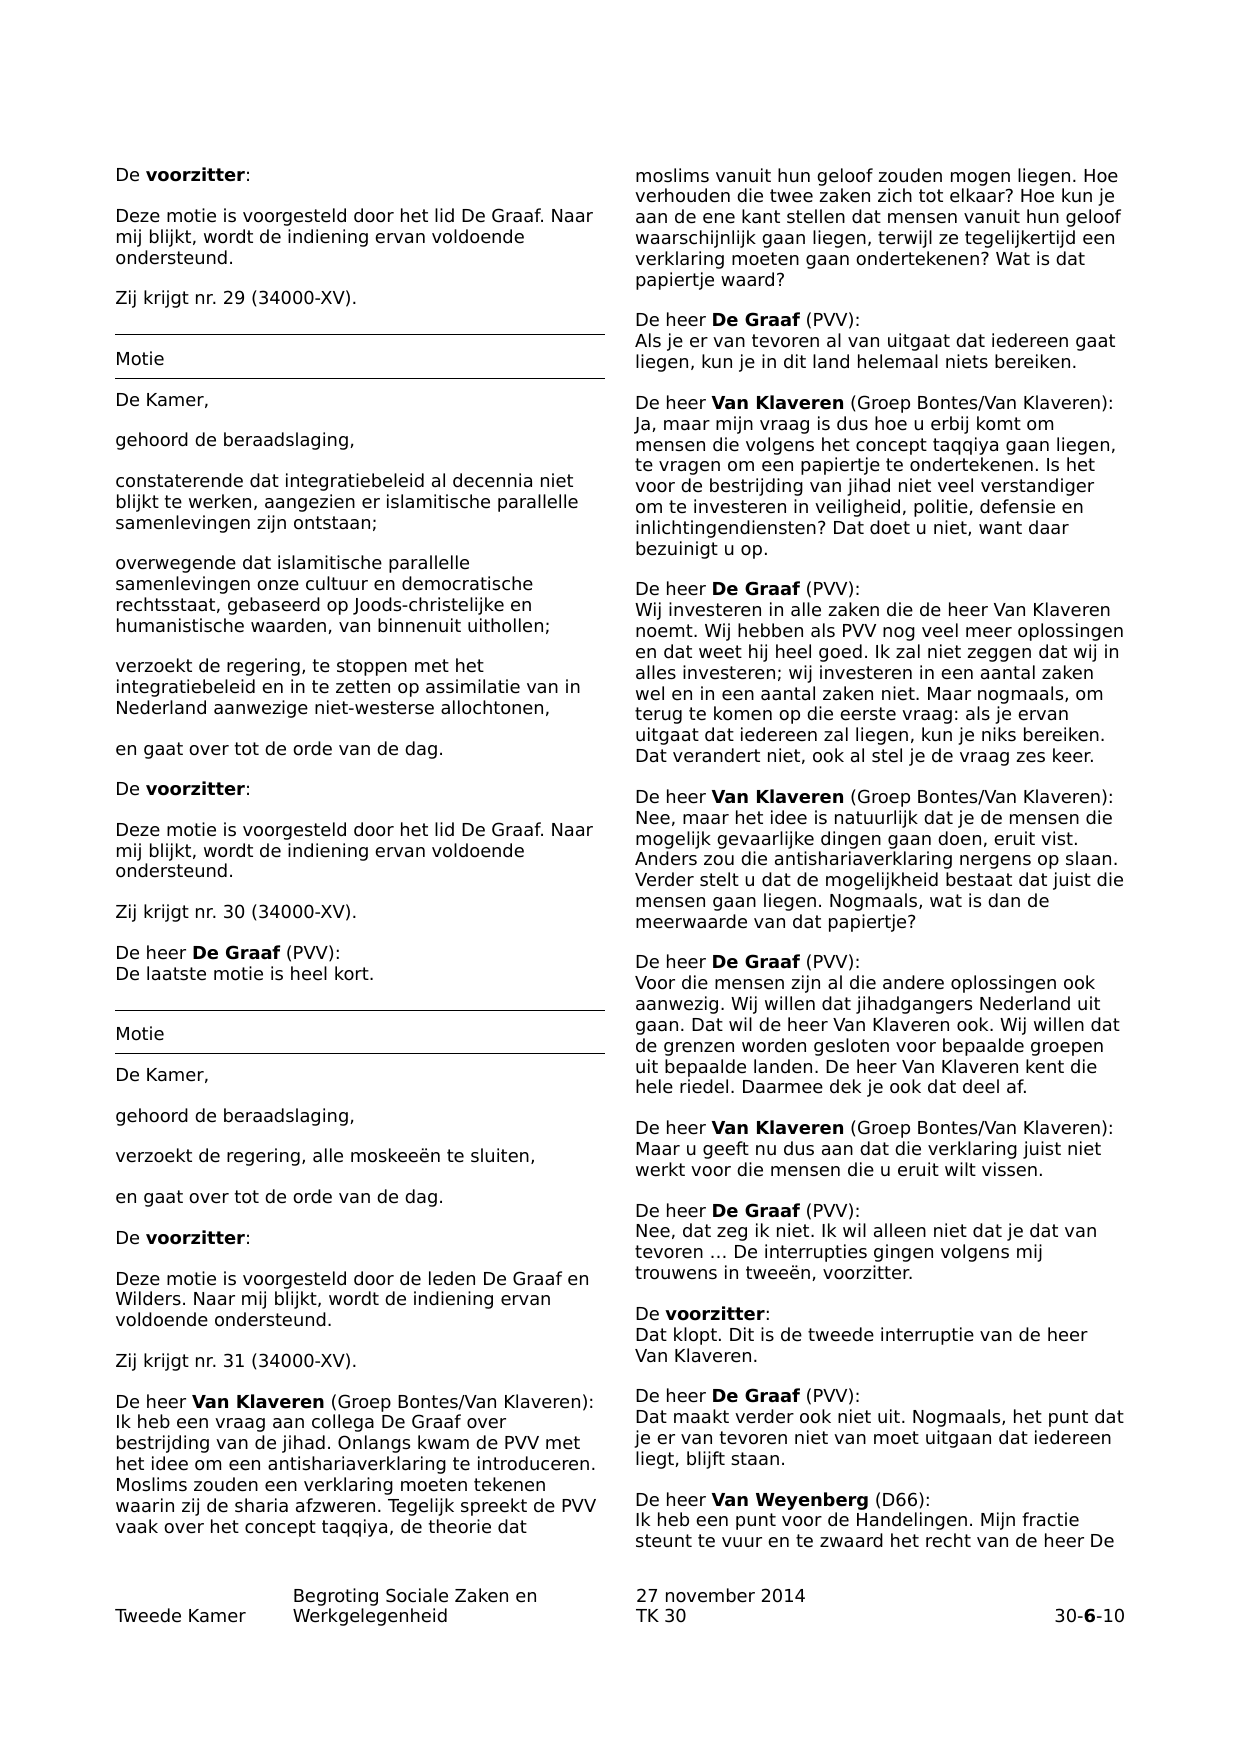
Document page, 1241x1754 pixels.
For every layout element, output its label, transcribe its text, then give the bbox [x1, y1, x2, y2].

text Als je er van tevoren al van uitgaat dat iedereen gaat liegen, kun je in dit land helemaal niets bereiken. [635, 331, 1125, 373]
text gehoord de beraadslaging, [115, 430, 605, 451]
text Voor die mensen zijn al die andere oplossingen ook aanwezig. Wij willen dat jihadgangers Nederland uit gaan. Dat wil de heer Van Klaveren ook. Wij willen dat de grenzen worden gesloten voor bepaalde groepen uit bepaalde landen. De heer Van Klaveren kent die hele riedel. Daarmee dek je ook dat deel af. [635, 973, 1125, 1098]
text De heer Van Klaveren (Groep Bontes/Van Klaveren): [635, 393, 1125, 413]
text Dat maakt verder ook niet uit. Nogmaals, het punt dat je er van tevoren niet van moet uitgaan dat iedereen liegt, blijft staan. [635, 1407, 1125, 1469]
text Motie [115, 349, 605, 369]
text De heer Van Klaveren (Groep Bontes/Van Klaveren): [115, 1391, 605, 1412]
text De Kamer, [115, 389, 605, 410]
text Zij krijgt nr. 29 (34000-XV). [115, 288, 605, 309]
text gehoord de beraadslaging, [115, 1106, 605, 1126]
text Maar u geeft nu dus aan dat die verklaring juist niet werkt voor die mensen die u eruit wilt vissen. [635, 1139, 1125, 1181]
text Ja, maar mijn vraag is dus hoe u erbij komt om mensen die volgens het concept taqqiya gaan liegen, te vragen om een papiertje te ondertekenen. Is het voor de bestrijding van jihad niet veel verstandiger om te investeren in veiligheid, politie, defensie en inlichtingendiensten? Dat doet u niet, want daar bezuinigt u op. [635, 413, 1125, 559]
text Motie [115, 1024, 605, 1045]
text moslims vanuit hun geloof zouden mogen liegen. Hoe verhouden die twee zaken zich tot elkaar? Hoe kun je aan de ene kant stellen dat mensen vanuit hun geloof waarschijnlijk gaan liegen, terwijl ze tegelijkertijd een verklaring moeten gaan ondertekenen? Wat is dat papiertje waard? [635, 165, 1125, 290]
text De heer De Graaf (PVV): [115, 943, 605, 963]
text De voorzitter: [115, 779, 605, 800]
text en gaat over tot de orde van de dag. [115, 1187, 605, 1208]
text Deze motie is voorgesteld door het lid De Graaf. Naar mij blijkt, wordt de indiening ervan voldoende ondersteund. [115, 206, 605, 268]
text overwegende dat islamitische parallelle samenlevingen onze cultuur en democratische rechtsstaat, gebaseerd op Joods-christelijke en humanistische waarden, van binnenuit uithollen; [115, 553, 605, 636]
text Zij krijgt nr. 31 (34000-XV). [115, 1351, 605, 1371]
text De laatste motie is heel kort. [115, 963, 605, 984]
text Wij investeren in alle zaken die de heer Van Klaveren noemt. Wij hebben als PVV nog veel meer oplossingen en dat weet hij heel goed. Ik zal niet zeggen dat wij in alles investeren; wij investeren in een aantal zaken wel en in een aantal zaken niet. Maar nogmaals, om terug te komen op die eerste vraag: als je ervan uitgaat dat iedereen zal liegen, kun je niks bereiken. Dat verandert niet, ook al stel je de vraag zes keer. [635, 600, 1125, 767]
text Zij krijgt nr. 30 (34000-XV). [115, 902, 605, 923]
text Nee, maar het idee is natuurlijk dat je de mensen die mogelijk gevaarlijke dingen gaan doen, eruit vist. Anders zou die antishariaverklaring nergens op slaan. Verder stelt u dat de mogelijkheid bestaat dat juist die mensen gaan liegen. Nogmaals, wat is dan de meerwaarde van dat papiertje? [635, 807, 1125, 932]
text Ik heb een punt voor de Handelingen. Mijn fractie steunt te vuur en te zwaard het recht van de heer De [635, 1510, 1125, 1552]
text Nee, dat zeg ik niet. Ik wil alleen niet dat je dat van tevoren … De interrupties gingen volgens mij trouwens in tweeën, voorzitter. [635, 1221, 1125, 1284]
text De heer De Graaf (PVV): [635, 1386, 1125, 1407]
text De heer Van Klaveren (Groep Bontes/Van Klaveren): [635, 1118, 1125, 1139]
text verzoekt de regering, te stoppen met het integratiebeleid en in te zetten op assimilatie van in Nederland aanwezige niet-westerse allochtonen, [115, 656, 605, 718]
text De Kamer, [115, 1065, 605, 1086]
text en gaat over tot de orde van de dag. [115, 738, 605, 759]
text Deze motie is voorgesteld door het lid De Graaf. Naar mij blijkt, wordt de indiening ervan voldoende ondersteund. [115, 820, 605, 882]
text De voorzitter: [115, 165, 605, 186]
text constaterende dat integratiebeleid al decennia niet blijkt te werken, aangezien er islamitische parallelle samenlevingen zijn ontstaan; [115, 471, 605, 533]
text Ik heb een vraag aan collega De Graaf over bestrijding van de jihad. Onlangs kwam de PVV met het idee om een antishariaverklaring te introduceren. Moslims zouden een verklaring moeten tekenen waarin zij de sharia afzweren. Tegelijk spreekt de PVV vaak over het concept taqqiya, de theorie dat [115, 1412, 605, 1537]
text De heer De Graaf (PVV): [635, 952, 1125, 973]
text Deze motie is voorgesteld door de leden De Graaf en Wilders. Naar mij blijkt, wordt de indiening ervan voldoende ondersteund. [115, 1268, 605, 1331]
text De heer Van Klaveren (Groep Bontes/Van Klaveren): [635, 787, 1125, 807]
text De heer Van Weyenberg (D66): [635, 1489, 1125, 1510]
text De voorzitter: [115, 1228, 605, 1248]
text De voorzitter: [635, 1304, 1125, 1324]
text De heer De Graaf (PVV): [635, 310, 1125, 331]
text De heer De Graaf (PVV): [635, 579, 1125, 600]
text De heer De Graaf (PVV): [635, 1201, 1125, 1221]
text verzoekt de regering, alle moskeeën te sluiten, [115, 1146, 605, 1167]
text Dat klopt. Dit is de tweede interruptie van de heer Van Klaveren. [635, 1324, 1125, 1366]
